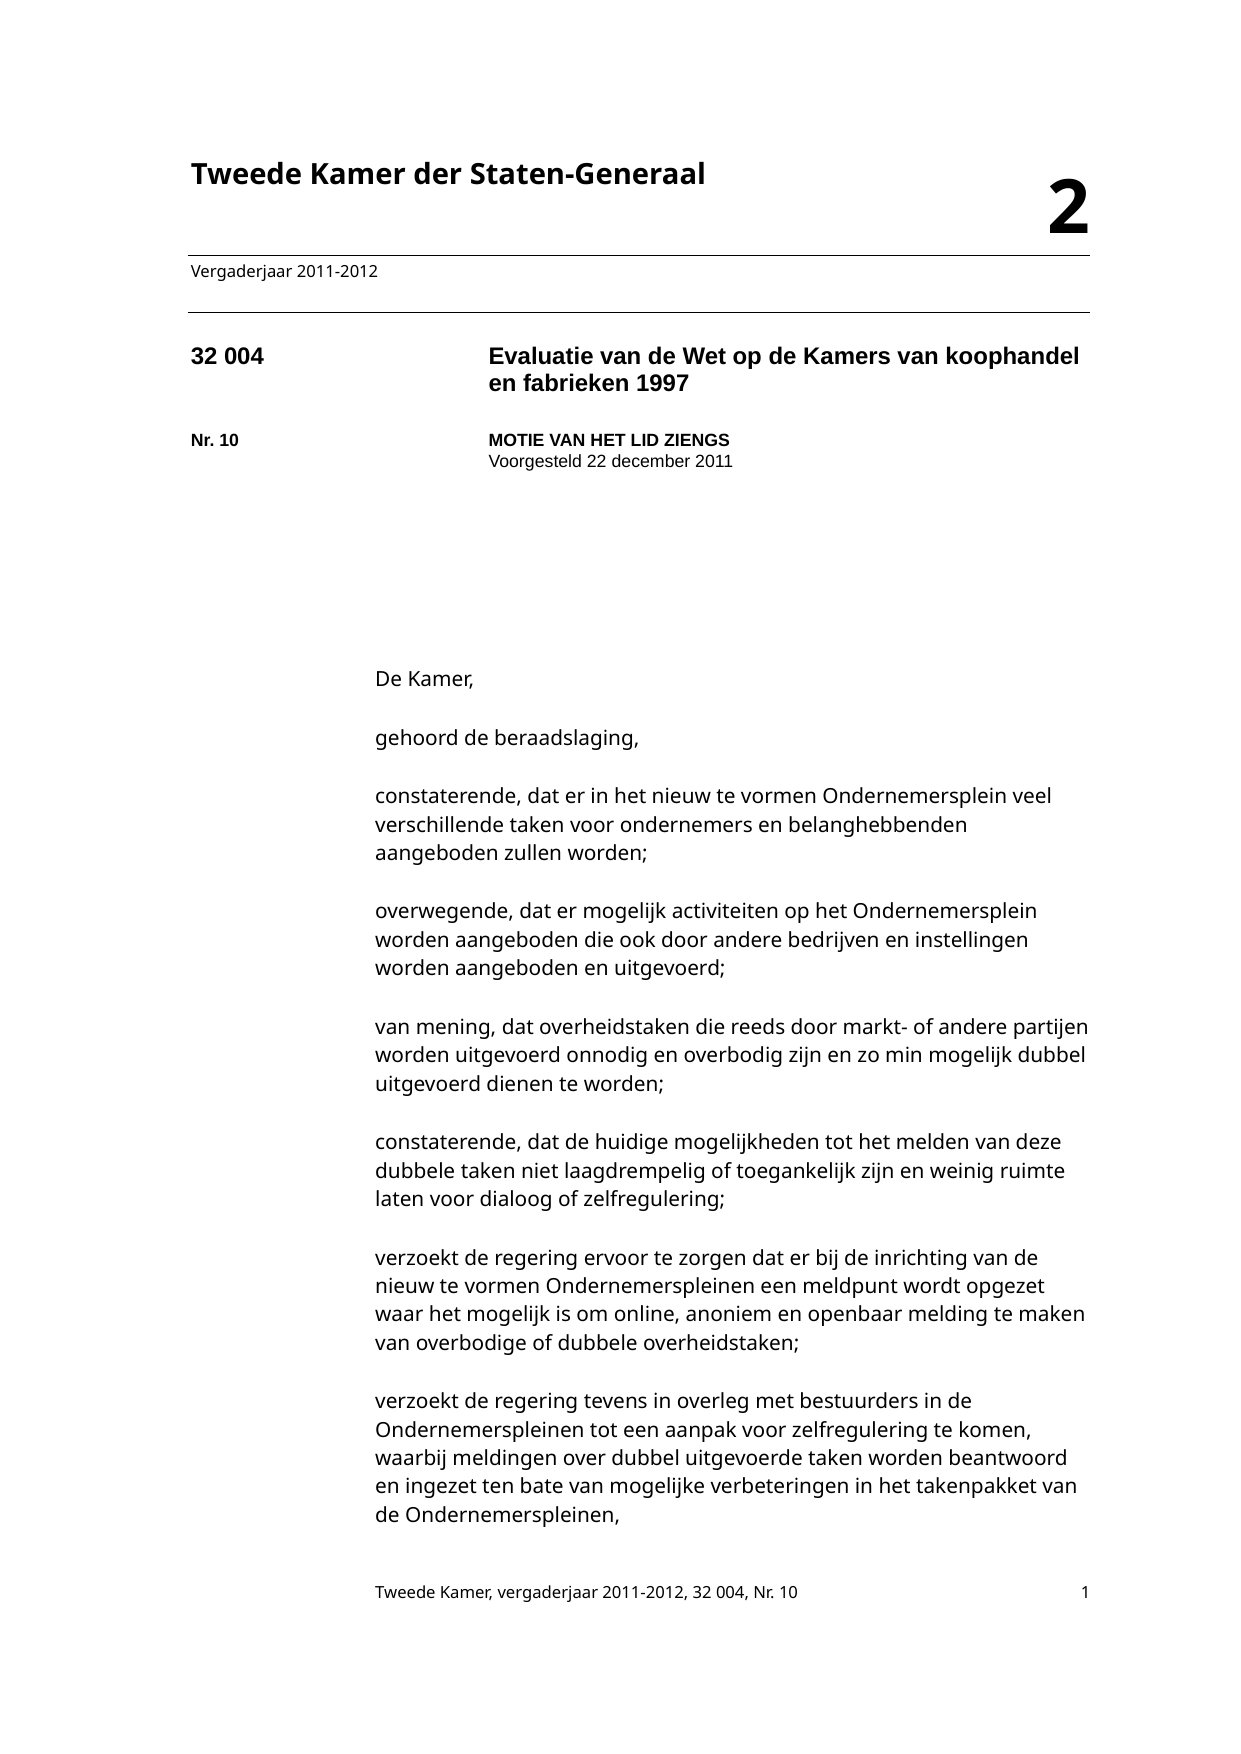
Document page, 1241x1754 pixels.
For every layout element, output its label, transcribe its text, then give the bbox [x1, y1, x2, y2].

table_cell MOTIE VAN HET LID ZIENGS Voorgesteld 22 december 2011 [485, 427, 1090, 546]
table_cell Vergaderjaar 2011-2012 [188, 256, 485, 312]
text verzoekt de regering ervoor te zorgen dat er bij de inrichting van de nieuw te vormen Ondernemerspleinen een meldpunt wordt opgezet waar het mogelijk is om online, anoniem en openbaar melding te maken van overbodige of dubbele overheidstaken; [375, 1243, 1090, 1356]
table_header Tweede Kamer der Staten-Generaal [188, 150, 909, 255]
text constaterende, dat er in het nieuw te vormen Ondernemersplein veel verschillende taken voor ondernemers en belanghebbenden aangeboden zullen worden; [375, 781, 1090, 867]
table_cell Nr. 10 [188, 427, 485, 546]
table_cell [188, 313, 485, 339]
table_cell [485, 313, 1090, 339]
table_cell Evaluatie van de Wet op de Kamers van koophandel en fabrieken 1997 [485, 339, 1090, 427]
text constaterende, dat de huidige mogelijkheden tot het melden van deze dubbele taken niet laagdrempelig of toegankelijk zijn en weinig ruimte laten voor dialoog of zelfregulering; [375, 1127, 1090, 1213]
text van mening, dat overheidstaken die reeds door markt- of andere partijen worden uitgevoerd onnodig en overbodig zijn en zo min mogelijk dubbel uitgevoerd dienen te worden; [375, 1012, 1090, 1097]
table_cell [485, 256, 1090, 312]
text gehoord de beraadslaging, [375, 723, 1090, 751]
text overwegende, dat er mogelijk activiteiten op het Ondernemersplein worden aangeboden die ook door andere bedrijven en instellingen worden aangeboden en uitgevoerd; [375, 897, 1090, 982]
table_header 2 [910, 150, 1090, 255]
text De Kamer, [375, 664, 1090, 693]
table_cell 32 004 [188, 339, 485, 427]
text verzoekt de regering tevens in overleg met bestuurders in de Ondernemerspleinen tot een aanpak voor zelfregulering te komen, waarbij meldingen over dubbel uitgevoerde taken worden beantwoord en ingezet ten bate van mogelijke verbeteringen in het takenpakket van de Ondernemerspleinen, [375, 1386, 1090, 1528]
